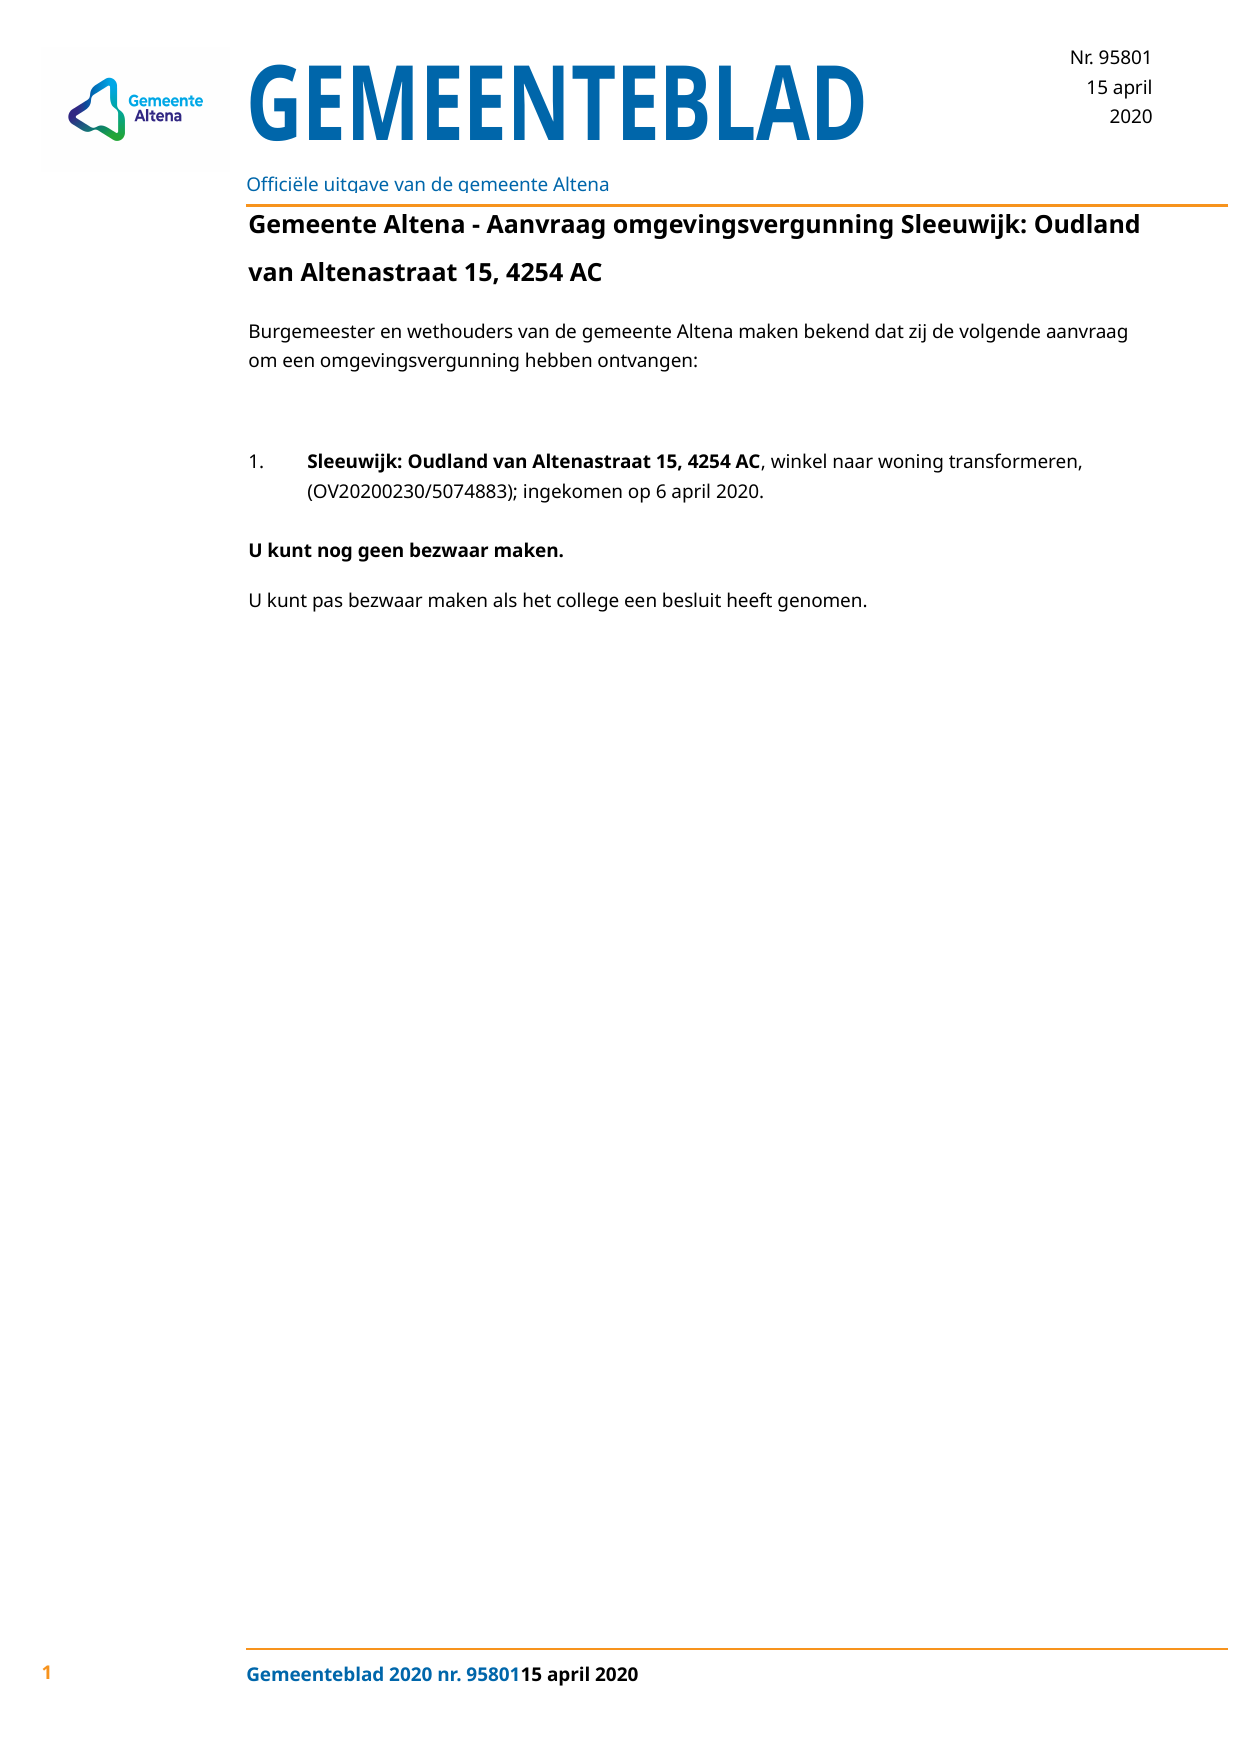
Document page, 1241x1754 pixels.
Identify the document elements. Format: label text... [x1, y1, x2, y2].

text U kunt nog geen bezwaar maken. [248, 537, 1152, 563]
picture [41, 47, 231, 172]
text Burgemeester en wethouders van de gemeente Altena maken bekend dat zij de volgende aanvraag om een omgevingsvergunning hebben ontvangen: [248, 318, 1152, 373]
text U kunt pas bezwaar maken als het college een besluit heeft genomen. [248, 587, 1152, 613]
text Gemeente Altena - Aanvraag omgevingsvergunning Sleeuwijk: Oudland van Altenastraat 15, 4254 AC [248, 207, 1152, 288]
list Sleeuwijk: Oudland van Altenastraat 15, 4254 AC, winkel naar woning transformeren, (OV20200230/5074883); ingekomen op 6 april 2020. [248, 448, 1152, 504]
